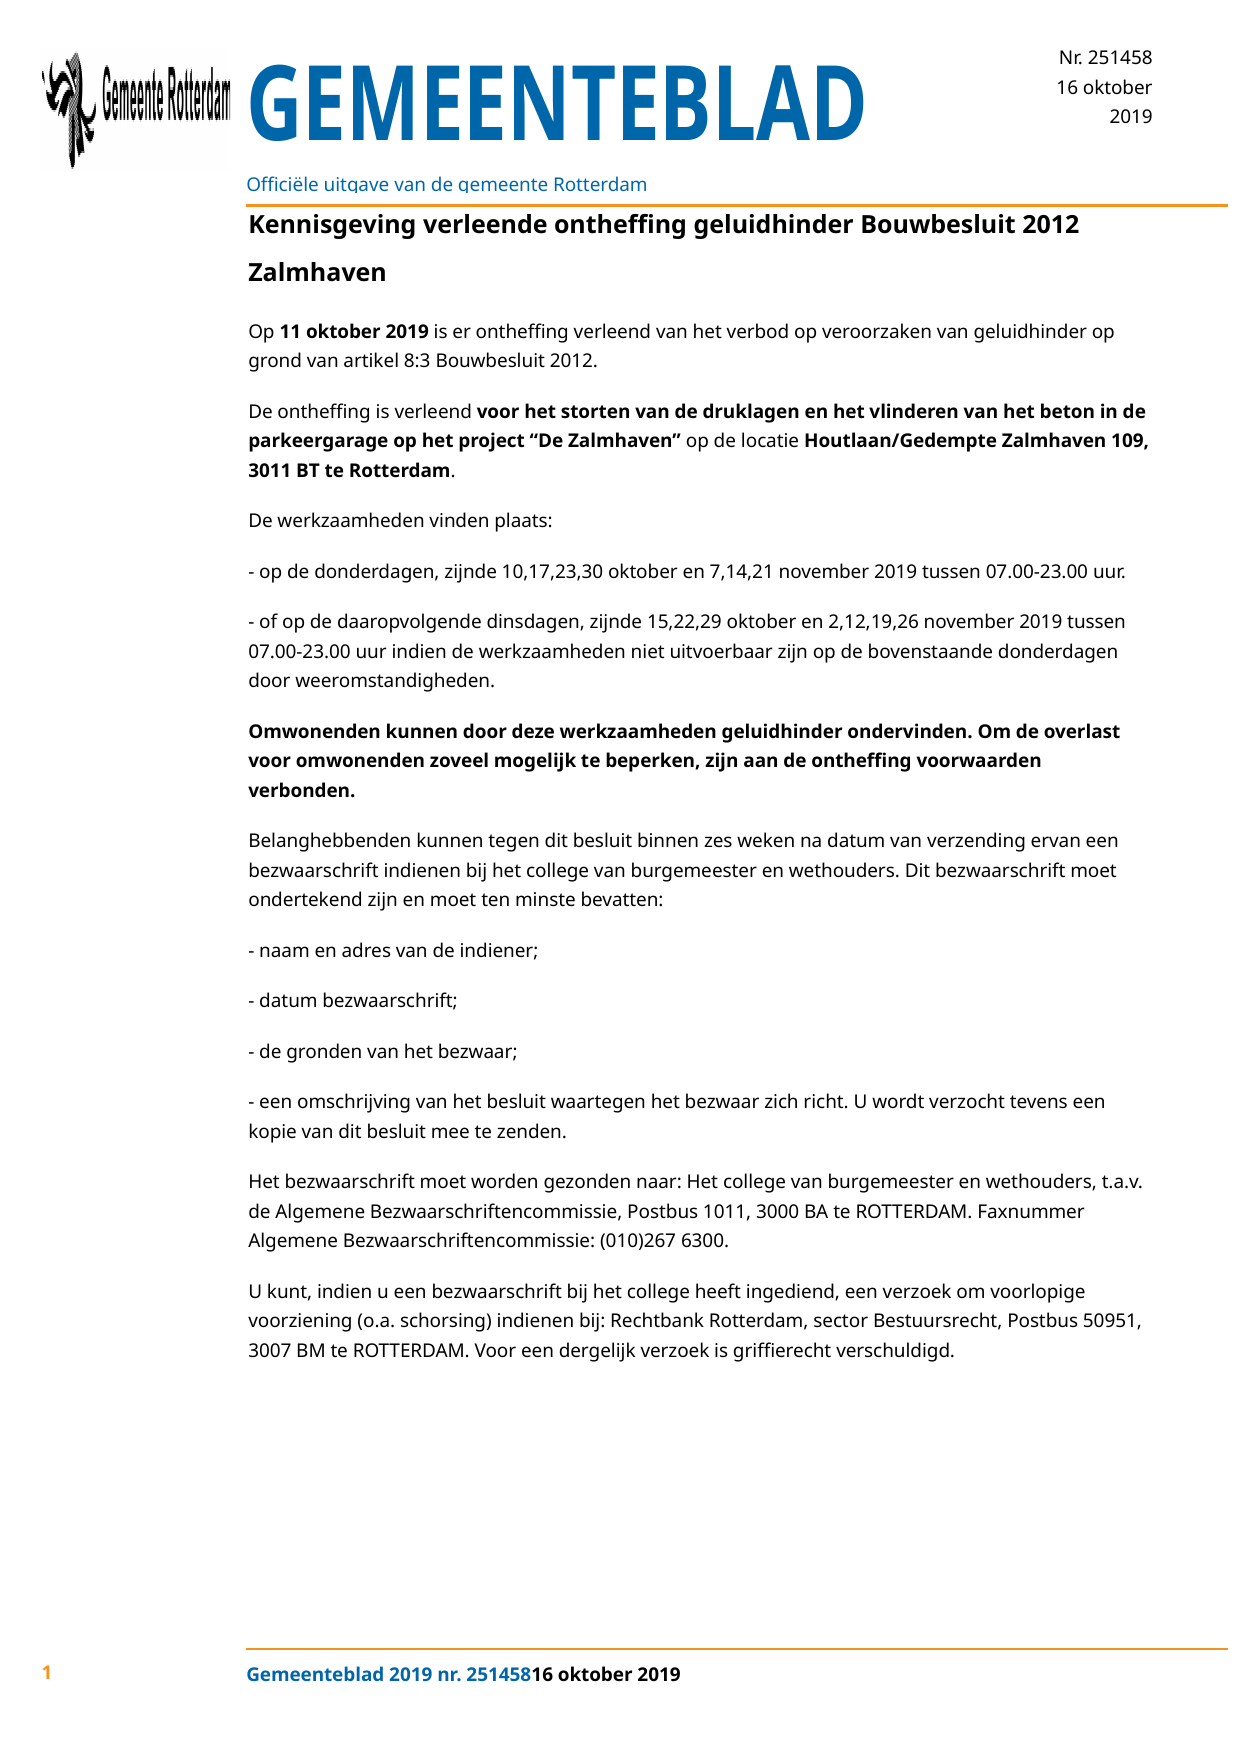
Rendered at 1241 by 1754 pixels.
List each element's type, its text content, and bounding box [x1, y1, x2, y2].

text - of op de daaropvolgende dinsdagen, zijnde 15,22,29 oktober en 2,12,19,26 november 2019 tussen 07.00-23.00 uur indien de werkzaamheden niet uitvoerbaar zijn op de bovenstaande donderdagen door weeromstandigheden. [248, 608, 1152, 693]
text Kennisgeving verleende ontheffing geluidhinder Bouwbesluit 2012 Zalmhaven [248, 207, 1152, 288]
text - op de donderdagen, zijnde 10,17,23,30 oktober en 7,14,21 november 2019 tussen 07.00-23.00 uur. [248, 558, 1152, 584]
text - datum bezwaarschrift; [248, 987, 1152, 1013]
text De ontheffing is verleend voor het storten van de druklagen en het vlinderen van het beton in de parkeergarage op het project “De Zalmhaven” op de locatie Houtlaan/Gedempte Zalmhaven 109, 3011 BT te Rotterdam. [248, 398, 1152, 483]
text - naam en adres van de indiener; [248, 937, 1152, 963]
text De werkzaamheden vinden plaats: [248, 507, 1152, 533]
text Op 11 oktober 2019 is er ontheffing verleend van het verbod op veroorzaken van geluidhinder op grond van artikel 8:3 Bouwbesluit 2012. [248, 318, 1152, 373]
text Belanghebbenden kunnen tegen dit besluit binnen zes weken na datum van verzending ervan een bezwaarschrift indienen bij het college van burgemeester en wethouders. Dit bezwaarschrift moet ondertekend zijn en moet ten minste bevatten: [248, 827, 1152, 912]
text - de gronden van het bezwaar; [248, 1038, 1152, 1064]
text Het bezwaarschrift moet worden gezonden naar: Het college van burgemeester en wethouders, t.a.v. de Algemene Bezwaarschriftencommissie, Postbus 1011, 3000 BA te ROTTERDAM. Faxnummer Algemene Bezwaarschriftencommissie: (010)267 6300. [248, 1168, 1152, 1253]
text Omwonenden kunnen door deze werkzaamheden geluidhinder ondervinden. Om de overlast voor omwonenden zoveel mogelijk te beperken, zijn aan de ontheffing voorwaarden verbonden. [248, 718, 1152, 803]
text U kunt, indien u een bezwaarschrift bij het college heeft ingediend, een verzoek om voorlopige voorziening (o.a. schorsing) indienen bij: Rechtbank Rotterdam, sector Bestuursrecht, Postbus 50951, 3007 BM te ROTTERDAM. Voor een dergelijk verzoek is griffierecht verschuldigd. [248, 1278, 1152, 1363]
picture [41, 47, 231, 172]
text - een omschrijving van het besluit waartegen het bezwaar zich richt. U wordt verzocht tevens een kopie van dit besluit mee te zenden. [248, 1088, 1152, 1144]
